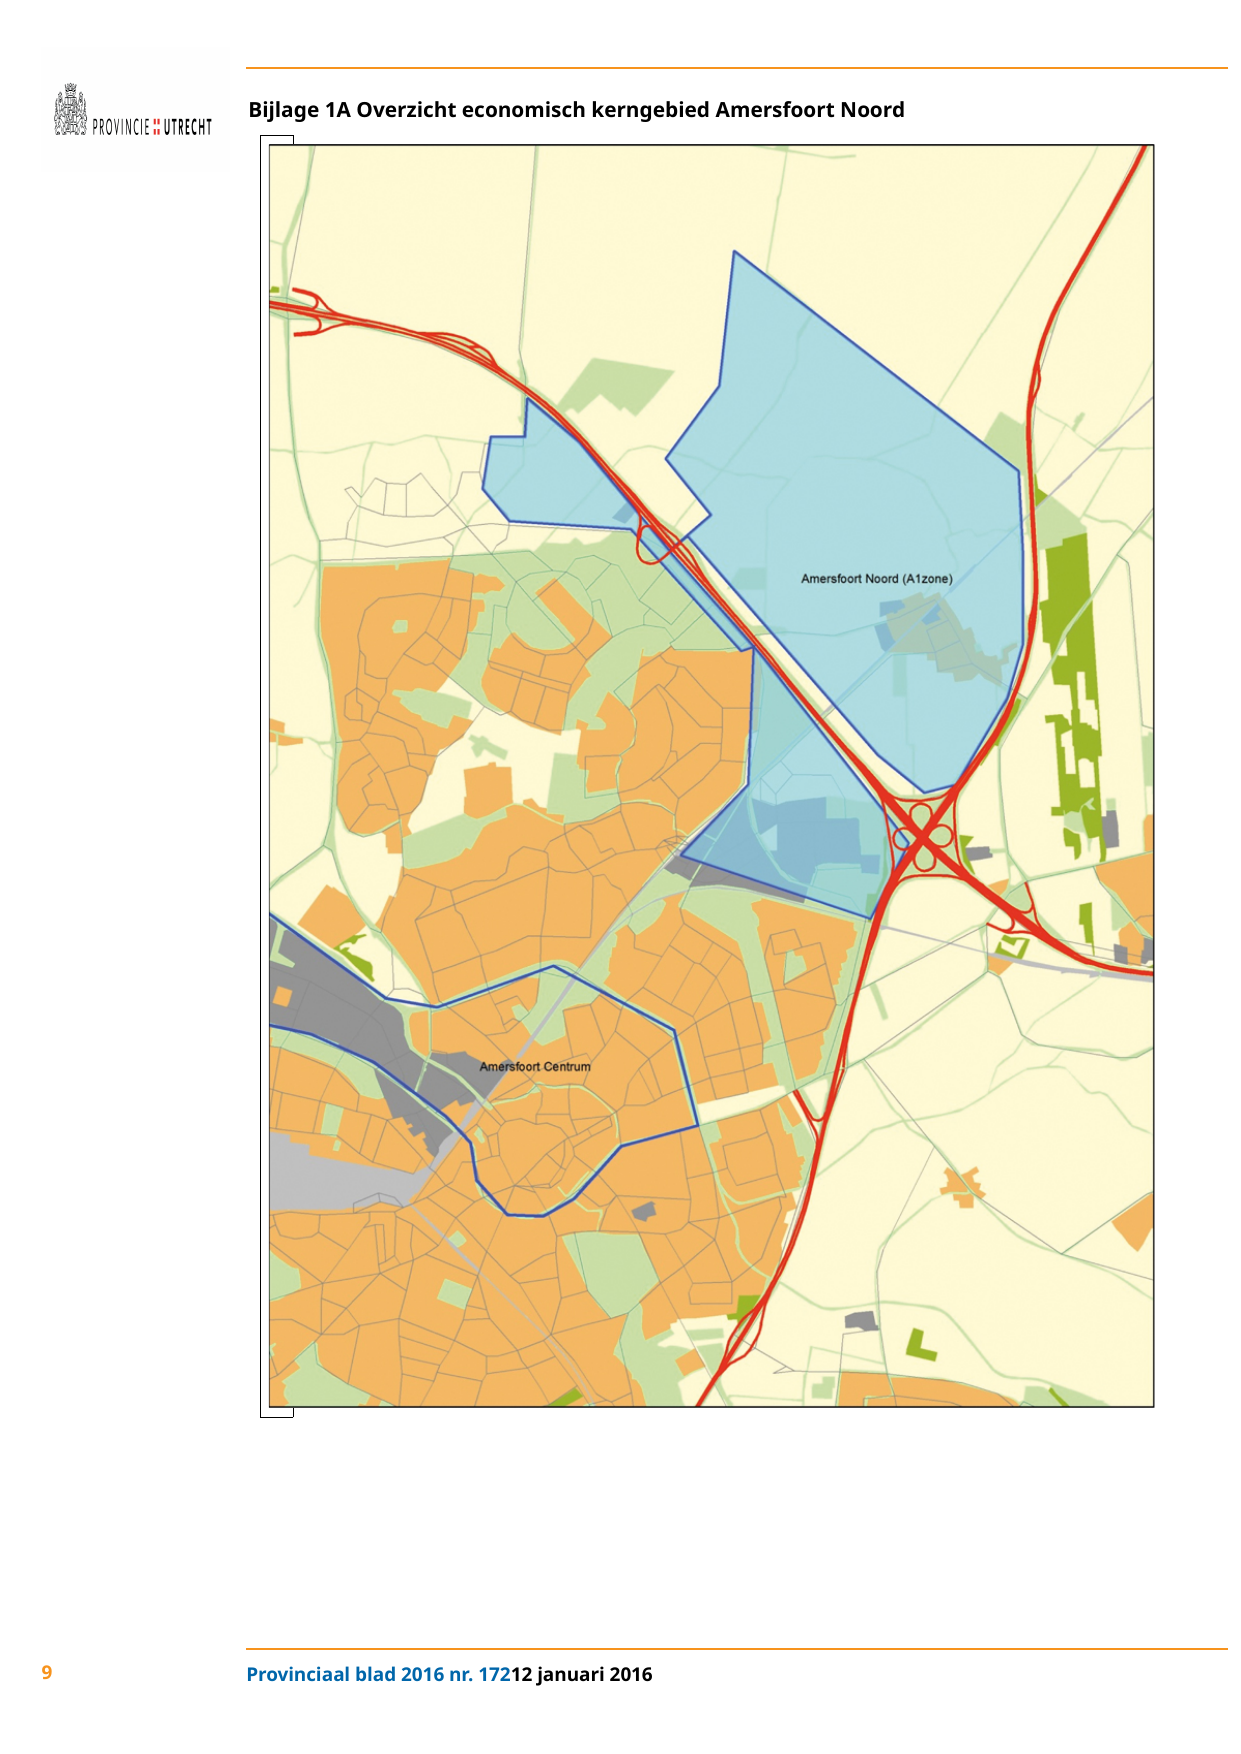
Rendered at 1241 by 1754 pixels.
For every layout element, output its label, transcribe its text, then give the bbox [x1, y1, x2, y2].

picture [268, 144, 1155, 1408]
picture [41, 47, 231, 172]
text Bijlage 1A Overzicht economisch kerngebied Amersfoort Noord [248, 95, 1152, 123]
